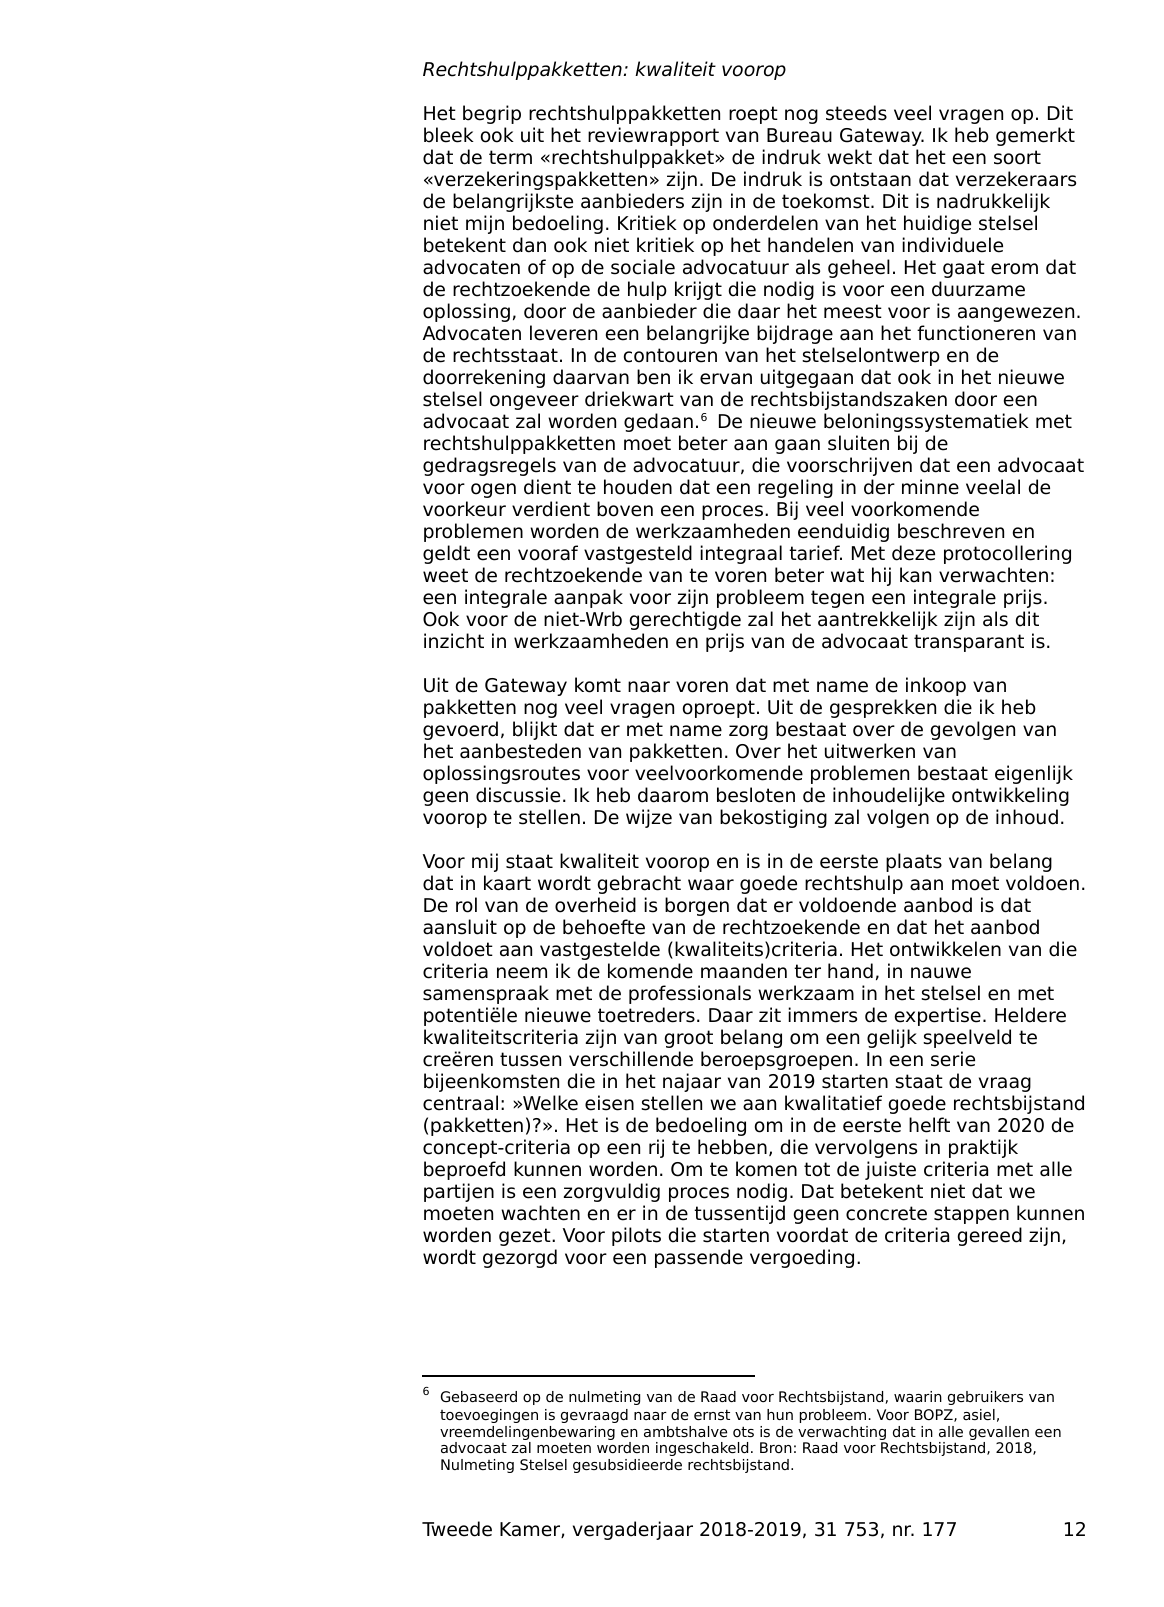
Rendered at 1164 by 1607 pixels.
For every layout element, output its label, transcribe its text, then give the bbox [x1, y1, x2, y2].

text Het begrip rechtshulppakketten roept nog steeds veel vragen op. Dit bleek ook uit het reviewrapport van Bureau Gateway. Ik heb gemerkt dat de term «rechtshulppakket» de indruk wekt dat het een soort «verzekeringspakketten» zijn. De indruk is ontstaan dat verzekeraars de belangrijkste aanbieders zijn in de toekomst. Dit is nadrukkelijk niet mijn bedoeling. Kritiek op onderdelen van het huidige stelsel betekent dan ook niet kritiek op het handelen van individuele advocaten of op de sociale advocatuur als geheel. Het gaat erom dat de rechtzoekende de hulp krijgt die nodig is voor een duurzame oplossing, door de aanbieder die daar het meest voor is aangewezen. Advocaten leveren een belangrijke bijdrage aan het functioneren van de rechtsstaat. In de contouren van het stelselontwerp en de doorrekening daarvan ben ik ervan uitgegaan dat ook in het nieuwe stelsel ongeveer driekwart van de rechtsbijstandszaken door een advocaat zal worden gedaan. De nieuwe beloningssystematiek met rechtshulppakketten moet beter aan gaan sluiten bij de gedragsregels van de advocatuur, die voorschrijven dat een advocaat voor ogen dient te houden dat een regeling in der minne veelal de voorkeur verdient boven een proces. Bij veel voorkomende problemen worden de werkzaamheden eenduidig beschreven en geldt een vooraf vastgesteld integraal tarief. Met deze protocollering weet de rechtzoekende van te voren beter wat hij kan verwachten: een integrale aanpak voor zijn probleem tegen een integrale prijs. Ook voor de niet-Wrb gerechtigde zal het aantrekkelijk zijn als dit inzicht in werkzaamheden en prijs van de advocaat transparant is. [422, 103, 1087, 653]
text Uit de Gateway komt naar voren dat met name de inkoop van pakketten nog veel vragen oproept. Uit de gesprekken die ik heb gevoerd, blijkt dat er met name zorg bestaat over de gevolgen van het aanbesteden van pakketten. Over het uitwerken van oplossingsroutes voor veelvoorkomende problemen bestaat eigenlijk geen discussie. Ik heb daarom besloten de inhoudelijke ontwikkeling voorop te stellen. De wijze van bekostiging zal volgen op de inhoud. [422, 675, 1087, 829]
subtitle Rechtshulppakketten: kwaliteit voorop [422, 59, 1087, 81]
text Voor mij staat kwaliteit voorop en is in de eerste plaats van belang dat in kaart wordt gebracht waar goede rechtshulp aan moet voldoen. De rol van de overheid is borgen dat er voldoende aanbod is dat aansluit op de behoefte van de rechtzoekende en dat het aanbod voldoet aan vastgestelde (kwaliteits)criteria. Het ontwikkelen van die criteria neem ik de komende maanden ter hand, in nauwe samenspraak met de professionals werkzaam in het stelsel en met potentiële nieuwe toetreders. Daar zit immers de expertise. Heldere kwaliteitscriteria zijn van groot belang om een gelijk speelveld te creëren tussen verschillende beroepsgroepen. In een serie bijeenkomsten die in het najaar van 2019 starten staat de vraag centraal: »Welke eisen stellen we aan kwalitatief goede rechtsbijstand (pakketten)?». Het is de bedoeling om in de eerste helft van 2020 de concept-criteria op een rij te hebben, die vervolgens in praktijk beproefd kunnen worden. Om te komen tot de juiste criteria met alle partijen is een zorgvuldig proces nodig. Dat betekent niet dat we moeten wachten en er in de tussentijd geen concrete stappen kunnen worden gezet. Voor pilots die starten voordat de criteria gereed zijn, wordt gezorgd voor een passende vergoeding. [422, 851, 1087, 1268]
text Gebaseerd op de nulmeting van de Raad voor Rechtsbijstand, waarin gebruikers van toevoegingen is gevraagd naar de ernst van hun probleem. Voor BOPZ, asiel, vreemdelingenbewaring en ambtshalve ots is de verwachting dat in alle gevallen een advocaat zal moeten worden ingeschakeld. Bron: Raad voor Rechtsbijstand, 2018, Nulmeting Stelsel gesubsidieerde rechtsbijstand. [422, 1385, 1087, 1474]
